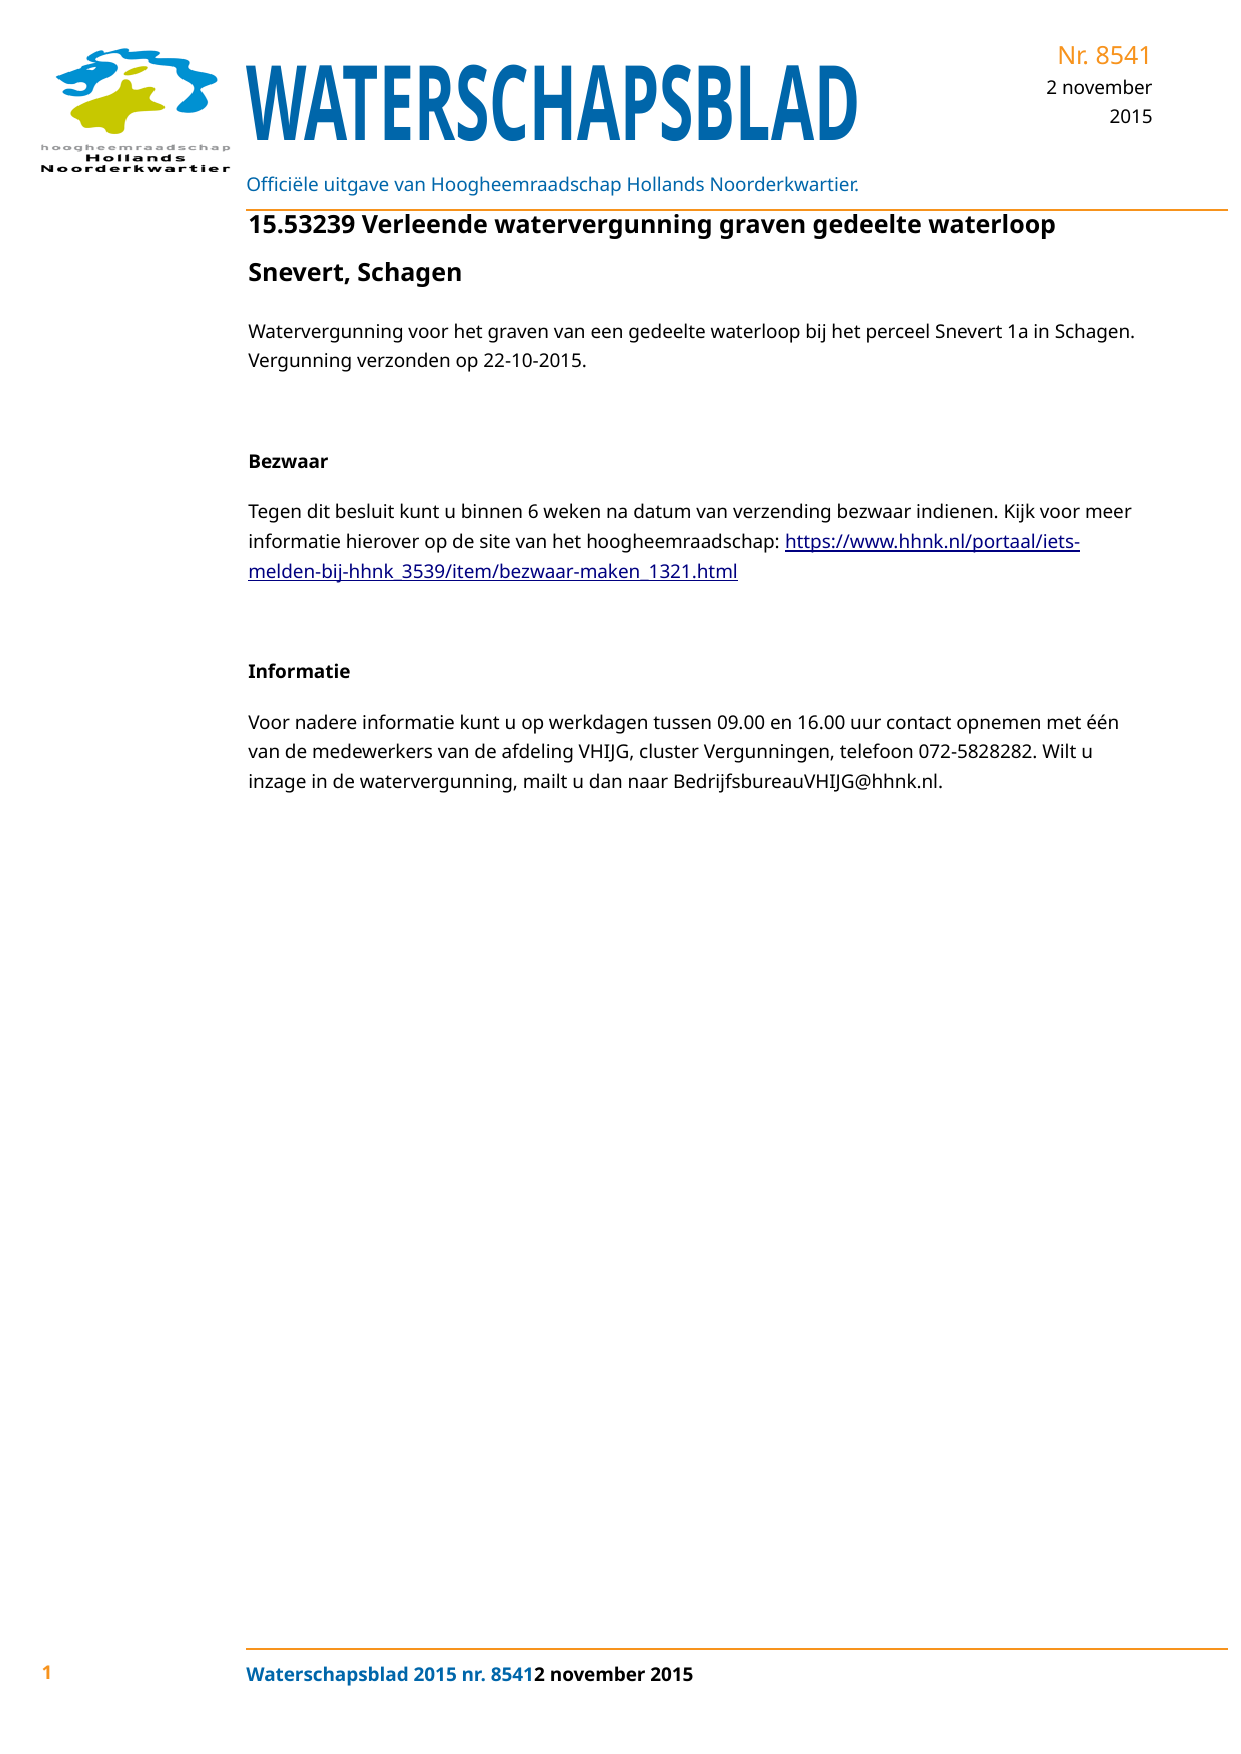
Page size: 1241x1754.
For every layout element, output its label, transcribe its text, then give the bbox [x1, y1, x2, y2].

text 15.53239 Verleende watervergunning graven gedeelte waterloop Snevert, Schagen [248, 211, 1152, 288]
text Voor nadere informatie kunt u op werkdagen tussen 09.00 en 16.00 uur contact opnemen met één van de medewerkers van de afdeling VHIJG, cluster Vergunningen, telefoon 072-5828282. Wilt u inzage in de watervergunning, mailt u dan naar BedrijfsbureauVHIJG@hhnk.nl. [248, 709, 1152, 794]
text Tegen dit besluit kunt u binnen 6 weken na datum van verzending bezwaar indienen. Kijk voor meer informatie hierover op de site van het hoogheemraadschap: https://www.hhnk.nl/portaal/iets-melden-bij-hhnk_3539/item/bezwaar-maken_1321.html [248, 499, 1152, 584]
picture [41, 47, 231, 172]
text Watervergunning voor het graven van een gedeelte waterloop bij het perceel Snevert 1a in Schagen. Vergunning verzonden op 22-10-2015. [248, 318, 1152, 373]
text Informatie [248, 659, 1152, 684]
text Bezwaar [248, 448, 1152, 474]
